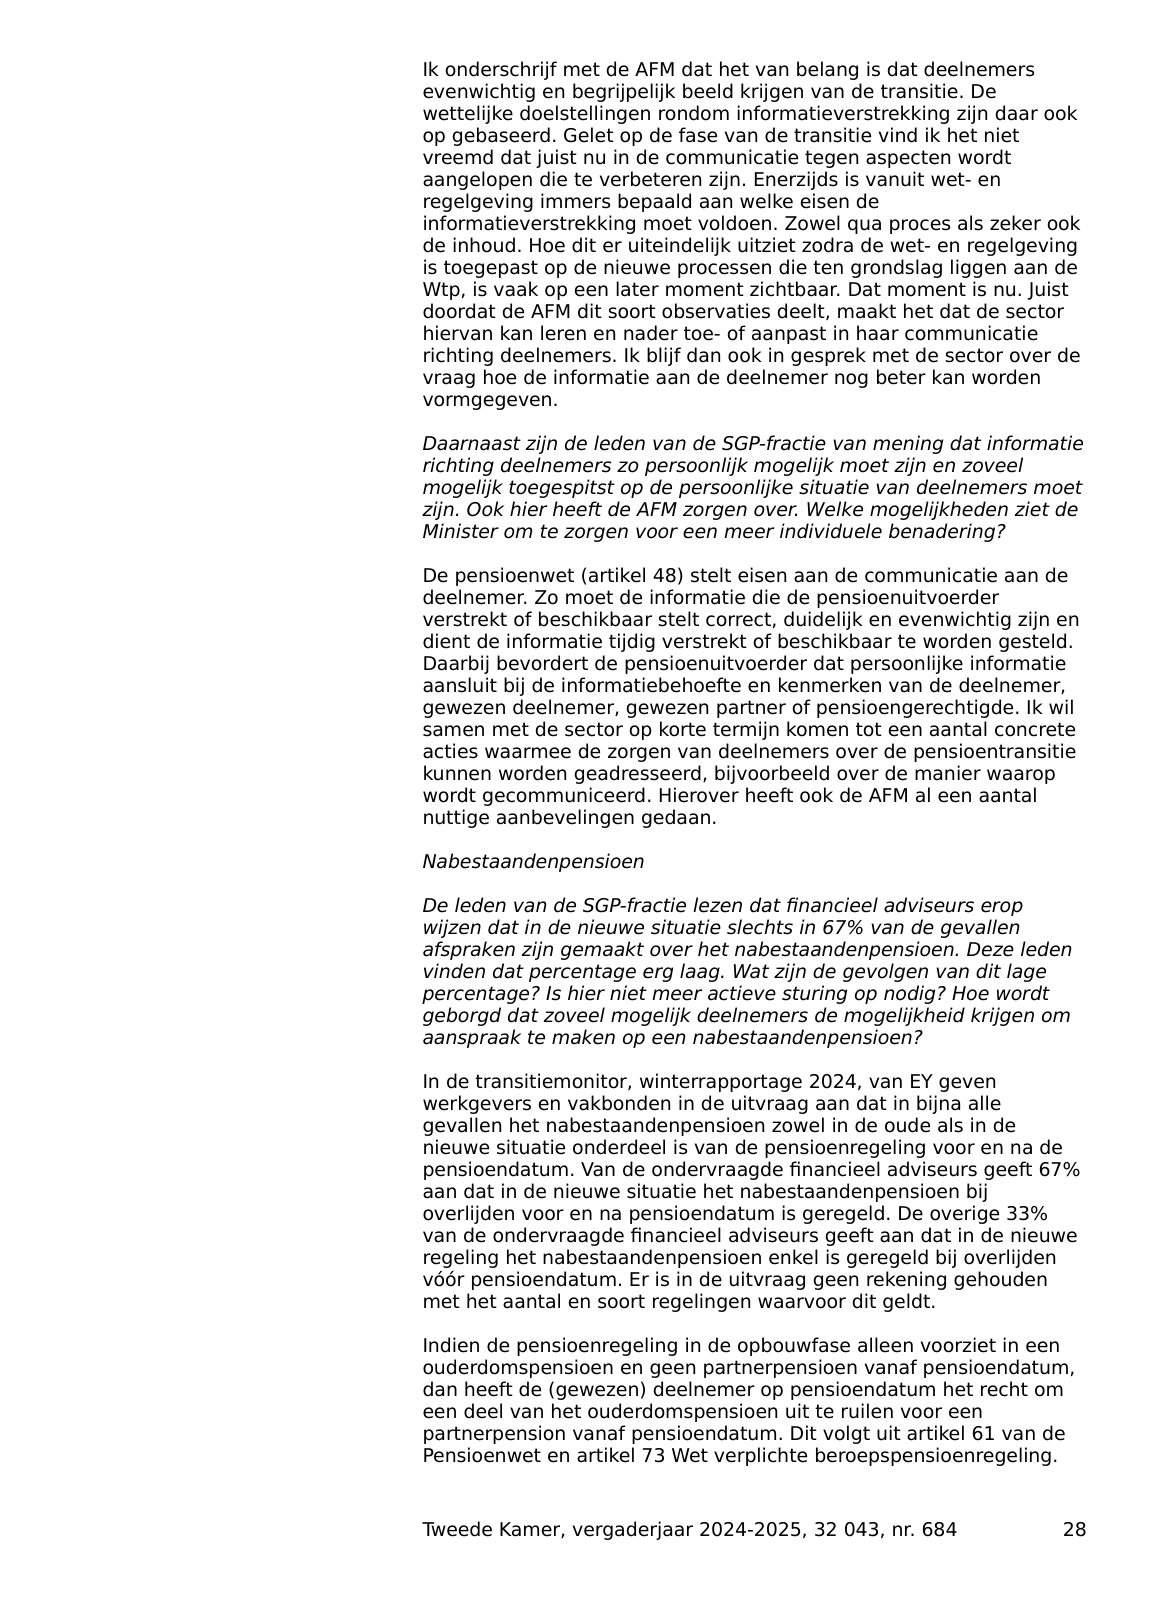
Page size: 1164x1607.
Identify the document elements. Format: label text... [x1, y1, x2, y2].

text Ik onderschrijf met de AFM dat het van belang is dat deelnemers evenwichtig en begrijpelijk beeld krijgen van de transitie. De wettelijke doelstellingen rondom informatieverstrekking zijn daar ook op gebaseerd. Gelet op de fase van de transitie vind ik het niet vreemd dat juist nu in de communicatie tegen aspecten wordt aangelopen die te verbeteren zijn. Enerzijds is vanuit wet- en regelgeving immers bepaald aan welke eisen de informatieverstrekking moet voldoen. Zowel qua proces als zeker ook de inhoud. Hoe dit er uiteindelijk uitziet zodra de wet- en regelgeving is toegepast op de nieuwe processen die ten grondslag liggen aan de Wtp, is vaak op een later moment zichtbaar. Dat moment is nu. Juist doordat de AFM dit soort observaties deelt, maakt het dat de sector hiervan kan leren en nader toe- of aanpast in haar communicatie richting deelnemers. Ik blijf dan ook in gesprek met de sector over de vraag hoe de informatie aan de deelnemer nog beter kan worden vormgegeven. [422, 59, 1087, 411]
text Daarnaast zijn de leden van de SGP-fractie van mening dat informatie richting deelnemers zo persoonlijk mogelijk moet zijn en zoveel mogelijk toegespitst op de persoonlijke situatie van deelnemers moet zijn. Ook hier heeft de AFM zorgen over. Welke mogelijkheden ziet de Minister om te zorgen voor een meer individuele benadering? [422, 433, 1087, 543]
text De leden van de SGP-fractie lezen dat financieel adviseurs erop wijzen dat in de nieuwe situatie slechts in 67% van de gevallen afspraken zijn gemaakt over het nabestaandenpensioen. Deze leden vinden dat percentage erg laag. Wat zijn de gevolgen van dit lage percentage? Is hier niet meer actieve sturing op nodig? Hoe wordt geborgd dat zoveel mogelijk deelnemers de mogelijkheid krijgen om aanspraak te maken op een nabestaandenpensioen? [422, 895, 1087, 1049]
text In de transitiemonitor, winterrapportage 2024, van EY geven werkgevers en vakbonden in de uitvraag aan dat in bijna alle gevallen het nabestaandenpensioen zowel in de oude als in de nieuwe situatie onderdeel is van de pensioenregeling voor en na de pensioendatum. Van de ondervraagde financieel adviseurs geeft 67% aan dat in de nieuwe situatie het nabestaandenpensioen bij overlijden voor en na pensioendatum is geregeld. De overige 33% van de ondervraagde financieel adviseurs geeft aan dat in de nieuwe regeling het nabestaandenpensioen enkel is geregeld bij overlijden vóór pensioendatum. Er is in de uitvraag geen rekening gehouden met het aantal en soort regelingen waarvoor dit geldt. [422, 1071, 1087, 1313]
text Indien de pensioenregeling in de opbouwfase alleen voorziet in een ouderdomspensioen en geen partnerpensioen vanaf pensioendatum, dan heeft de (gewezen) deelnemer op pensioendatum het recht om een deel van het ouderdomspensioen uit te ruilen voor een partnerpension vanaf pensioendatum. Dit volgt uit artikel 61 van de Pensioenwet en artikel 73 Wet verplichte beroepspensioenregeling. [422, 1335, 1087, 1467]
subtitle Nabestaandenpensioen [422, 851, 1087, 873]
text De pensioenwet (artikel 48) stelt eisen aan de communicatie aan de deelnemer. Zo moet de informatie die de pensioenuitvoerder verstrekt of beschikbaar stelt correct, duidelijk en evenwichtig zijn en dient de informatie tijdig verstrekt of beschikbaar te worden gesteld. Daarbij bevordert de pensioenuitvoerder dat persoonlijke informatie aansluit bij de informatiebehoefte en kenmerken van de deelnemer, gewezen deelnemer, gewezen partner of pensioengerechtigde. Ik wil samen met de sector op korte termijn komen tot een aantal concrete acties waarmee de zorgen van deelnemers over de pensioentransitie kunnen worden geadresseerd, bijvoorbeeld over de manier waarop wordt gecommuniceerd. Hierover heeft ook de AFM al een aantal nuttige aanbevelingen gedaan. [422, 565, 1087, 829]
